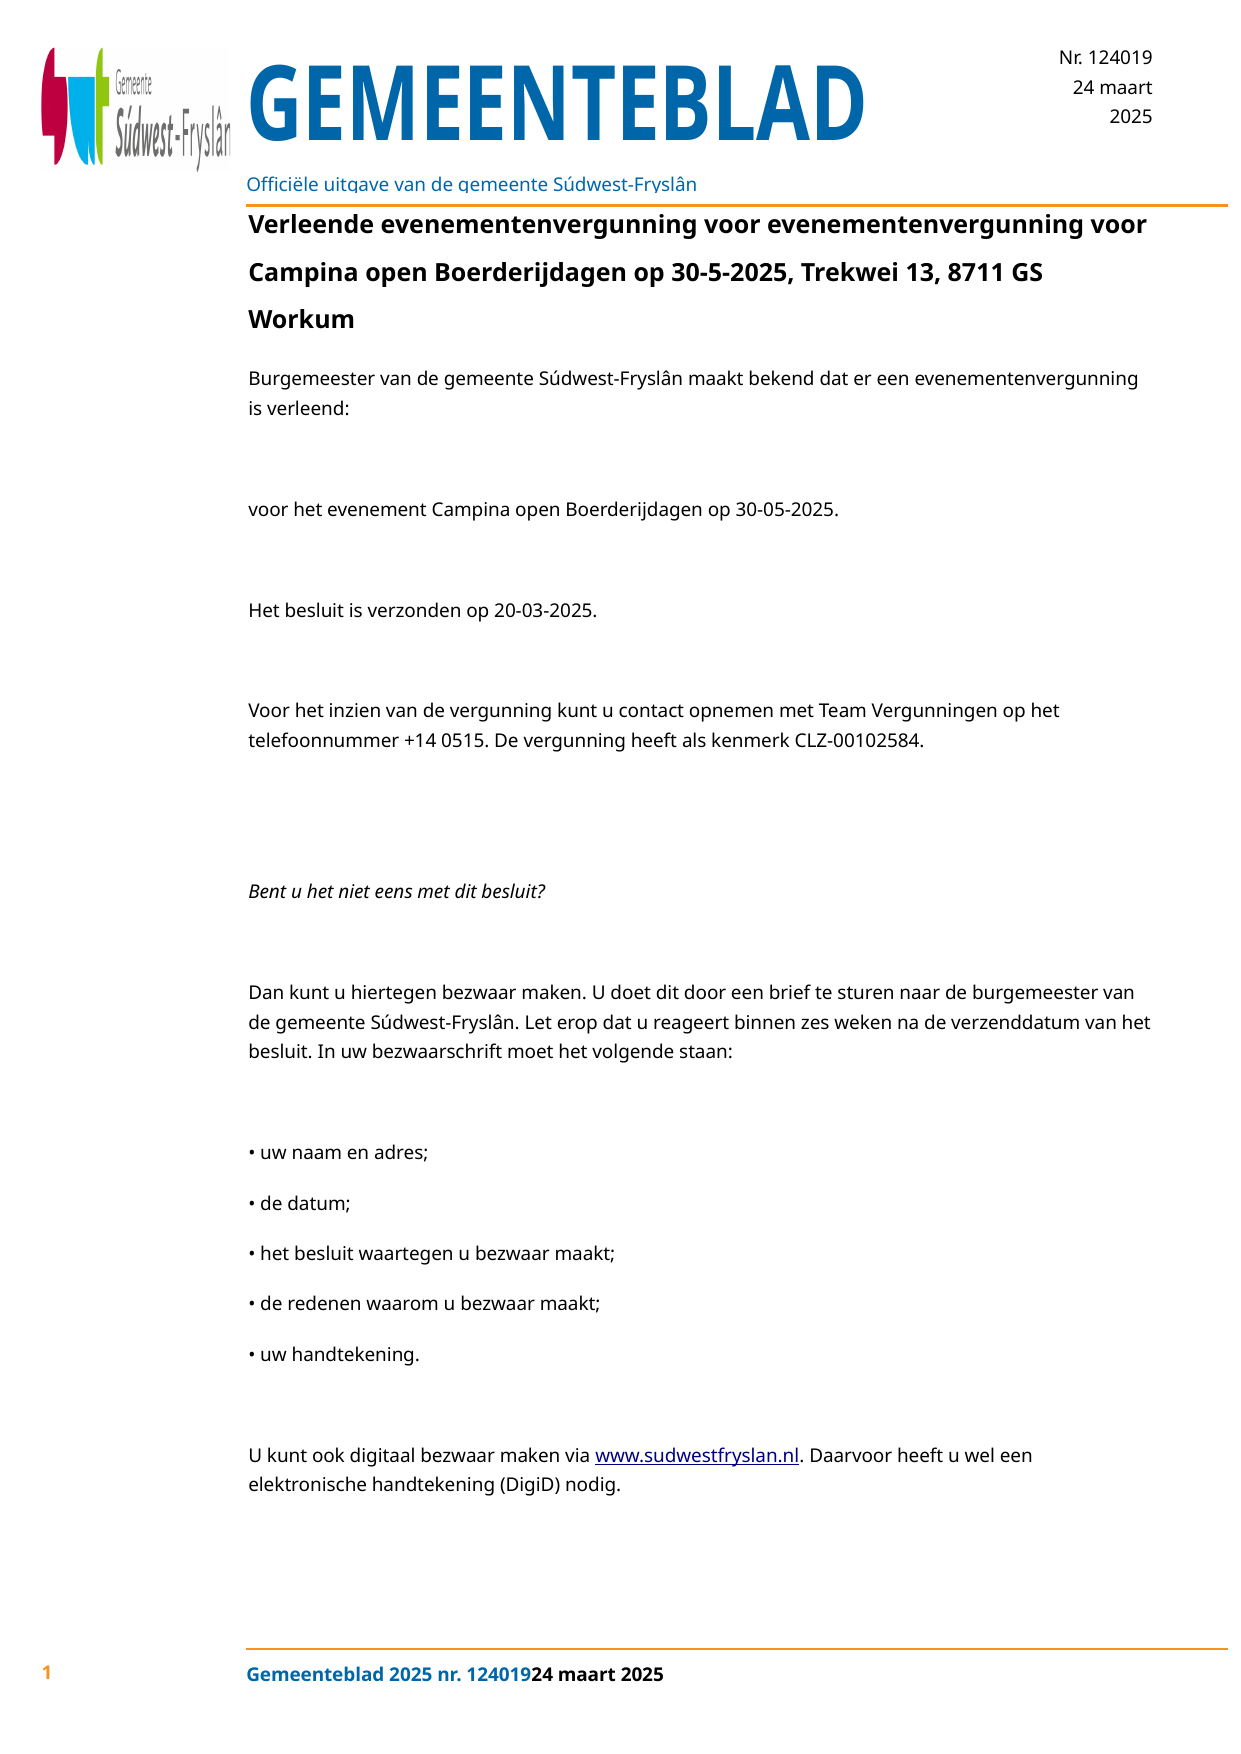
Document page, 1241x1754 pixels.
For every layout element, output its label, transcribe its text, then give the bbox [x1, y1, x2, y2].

text voor het evenement Campina open Boerderijdagen op 30-05-2025. [248, 496, 1152, 522]
text • de datum; [248, 1190, 1152, 1215]
text Verleende evenementenvergunning voor evenementenvergunning voor Campina open Boerderijdagen op 30-5-2025, Trekwei 13, 8711 GS Workum [248, 207, 1152, 336]
text Het besluit is verzonden op 20-03-2025. [248, 597, 1152, 622]
text • uw handtekening. [248, 1341, 1152, 1367]
text Dan kunt u hiertegen bezwaar maken. U doet dit door een brief te sturen naar de burgemeester van de gemeente Súdwest-Fryslân. Let erop dat u reageert binnen zes weken na de verzenddatum van het besluit. In uw bezwaarschrift moet het volgende staan: [248, 979, 1152, 1064]
text U kunt ook digitaal bezwaar maken via www.sudwestfryslan.nl. Daarvoor heeft u wel een elektronische handtekening (DigiD) nodig. [248, 1442, 1152, 1497]
text • de redenen waarom u bezwaar maakt; [248, 1291, 1152, 1316]
text Voor het inzien van de vergunning kunt u contact opnemen met Team Vergunningen op het telefoonnummer +14 0515. De vergunning heeft als kenmerk CLZ-00102584. [248, 698, 1152, 753]
text • uw naam en adres; [248, 1139, 1152, 1165]
text Burgemeester van de gemeente Súdwest-Fryslân maakt bekend dat er een evenementenvergunning is verleend: [248, 366, 1152, 421]
text Bent u het niet eens met dit besluit? [248, 878, 1152, 904]
text • het besluit waartegen u bezwaar maakt; [248, 1240, 1152, 1266]
picture [41, 47, 231, 172]
